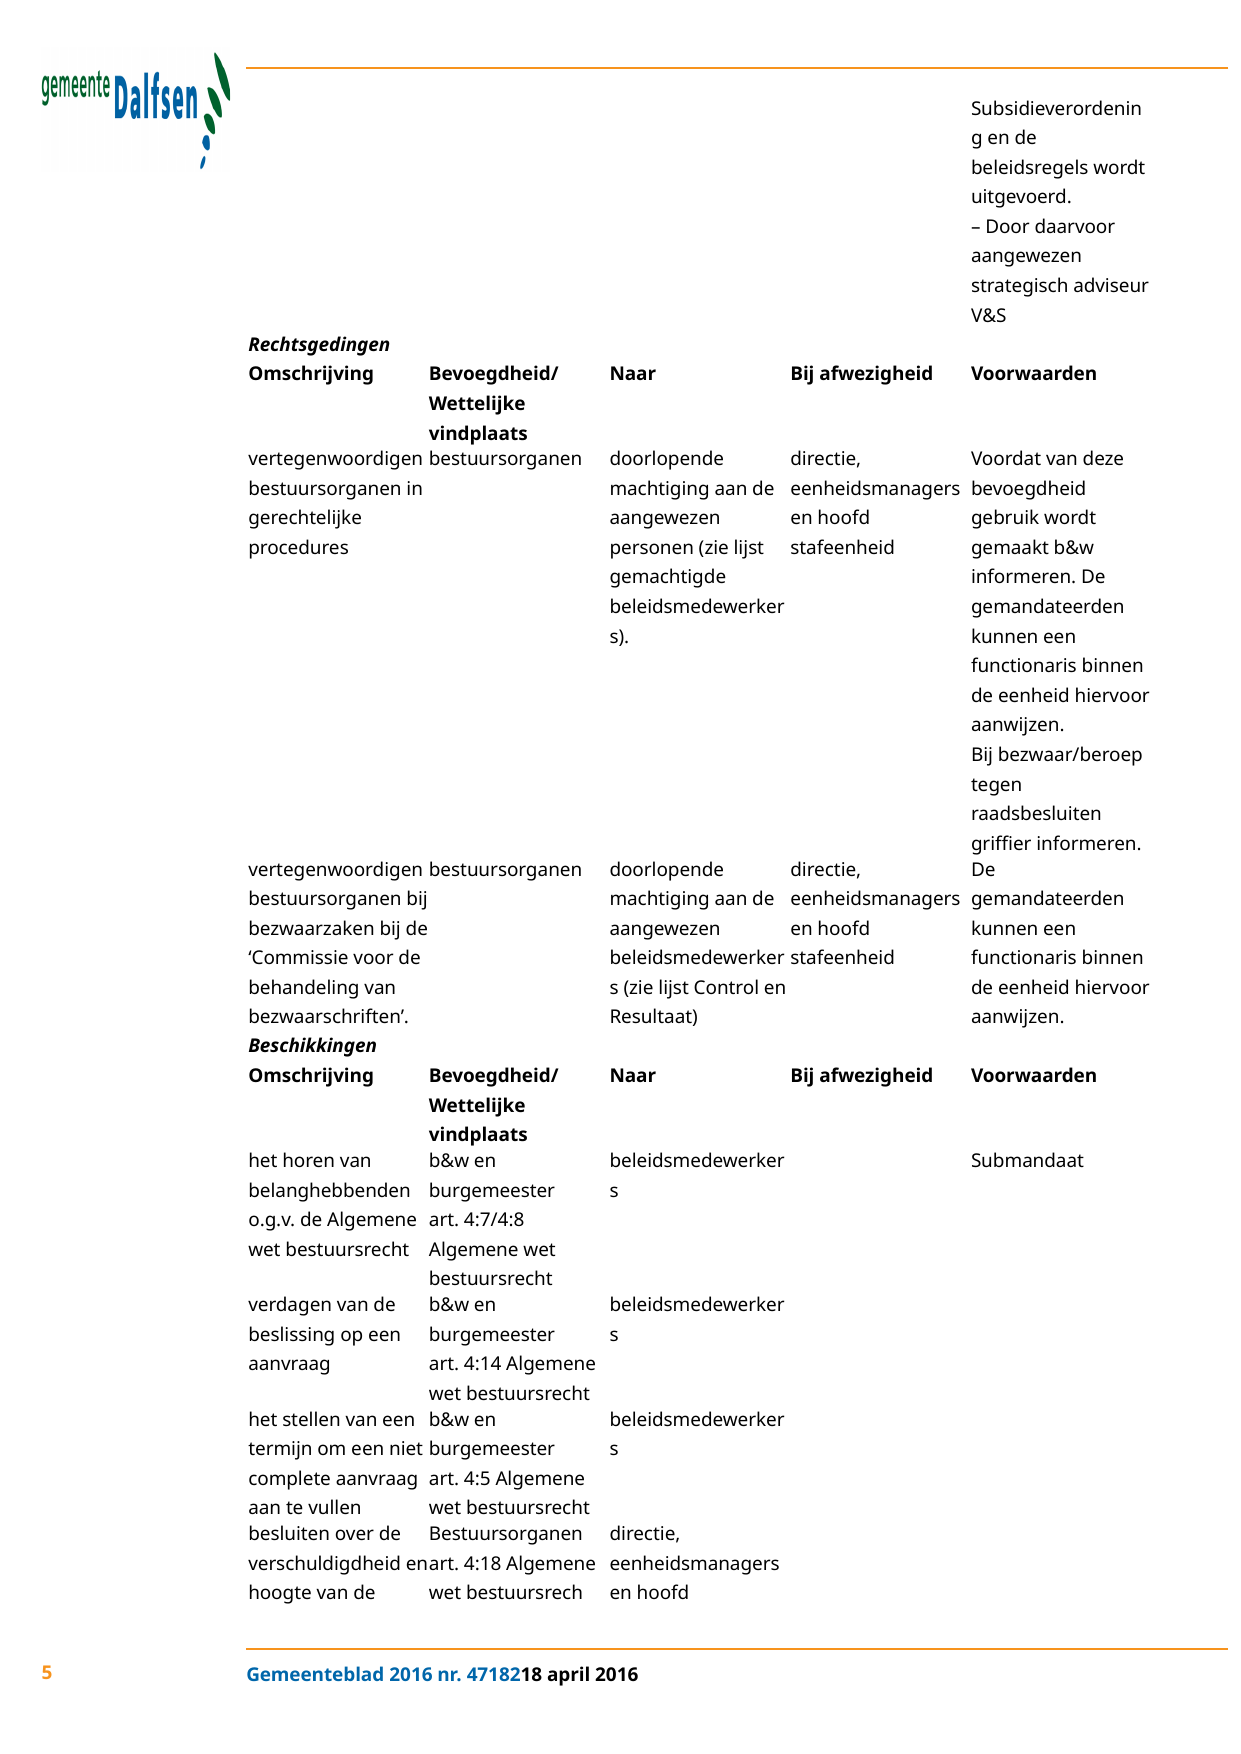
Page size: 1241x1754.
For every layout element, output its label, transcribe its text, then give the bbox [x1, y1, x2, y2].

table_cell b&w en burgemeester art. 4:14 Algemene wet bestuursrecht [429, 1291, 609, 1406]
table_cell het stellen van een termijn om een niet complete aanvraag aan te vullen [248, 1406, 429, 1520]
table_cell De gemandateerden kunnen een functionaris binnen de eenheid hiervoor aanwijzen. [971, 856, 1152, 1029]
table_header Naar [609, 1062, 790, 1147]
table_cell doorlopende machtiging aan de aangewezen personen (zie lijst gemachtigde beleidsmedewerkers). [609, 445, 790, 856]
table_header Voorwaarden [971, 361, 1152, 445]
table_cell vertegenwoordigen bestuursorganen bij bezwaarzaken bij de ‘Commissie voor de behandeling van bezwaarschriften’. [248, 856, 429, 1029]
table_cell b&w en burgemeester art. 4:7/4:8 Algemene wet bestuursrecht [429, 1147, 609, 1291]
text Beschikkingen [248, 1033, 1152, 1058]
table_cell [429, 95, 609, 328]
table_cell Subsidieverordening en de beleidsregels wordt uitgevoerd. – Door daarvoor aangewezen strategisch adviseur V&S [971, 95, 1152, 328]
table_cell beleidsmedewerkers [609, 1291, 790, 1406]
table_cell [790, 1291, 971, 1406]
table_header Naar [609, 361, 790, 445]
table_header Bij afwezigheid [790, 1062, 971, 1147]
table_cell beleidsmedewerkers [609, 1406, 790, 1520]
table_header Bij afwezigheid [790, 361, 971, 445]
table_cell directie, eenheidsmanagers en hoofd [609, 1520, 790, 1605]
table_header Bevoegdheid/Wettelijke vindplaats [429, 1062, 609, 1147]
table_cell [790, 1520, 971, 1605]
table_cell [248, 95, 429, 328]
table_cell [790, 1406, 971, 1520]
table_cell bestuursorganen [429, 445, 609, 856]
table_cell vertegenwoordigen bestuursorganen in gerechtelijke procedures [248, 445, 429, 856]
picture [41, 47, 231, 172]
table_cell verdagen van de beslissing op een aanvraag [248, 1291, 429, 1406]
table_cell [971, 1520, 1152, 1605]
table_cell bestuursorganen [429, 856, 609, 1029]
table_cell Submandaat [971, 1147, 1152, 1291]
table_cell b&w en burgemeester art. 4:5 Algemene wet bestuursrecht [429, 1406, 609, 1520]
table_cell [971, 1291, 1152, 1406]
table_cell [609, 95, 790, 328]
table_cell het horen van belanghebbenden o.g.v. de Algemene wet bestuursrecht [248, 1147, 429, 1291]
table_cell [790, 95, 971, 328]
table_header Voorwaarden [971, 1062, 1152, 1147]
table_cell directie, eenheidsmanagers en hoofd stafeenheid [790, 445, 971, 856]
table_header Omschrijving [248, 1062, 429, 1147]
text Rechtsgedingen [248, 331, 1152, 357]
table_header Bevoegdheid/Wettelijke vindplaats [429, 361, 609, 445]
table_cell beleidsmedewerkers [609, 1147, 790, 1291]
table_cell directie, eenheidsmanagers en hoofd stafeenheid [790, 856, 971, 1029]
table_cell Voordat van deze bevoegdheid gebruik wordt gemaakt b&w informeren. De gemandateerden kunnen een functionaris binnen de eenheid hiervoor aanwijzen. Bij bezwaar/beroep tegen raadsbesluiten griffier informeren. [971, 445, 1152, 856]
table_cell [790, 1147, 971, 1291]
table_cell doorlopende machtiging aan de aangewezen beleidsmedewerkers (zie lijst Control en Resultaat) [609, 856, 790, 1029]
table_cell besluiten over de verschuldigdheid en hoogte van de [248, 1520, 429, 1605]
table_cell Bestuursorganen art. 4:18 Algemene wet bestuursrech [429, 1520, 609, 1605]
table_cell [971, 1406, 1152, 1520]
table_header Omschrijving [248, 361, 429, 445]
